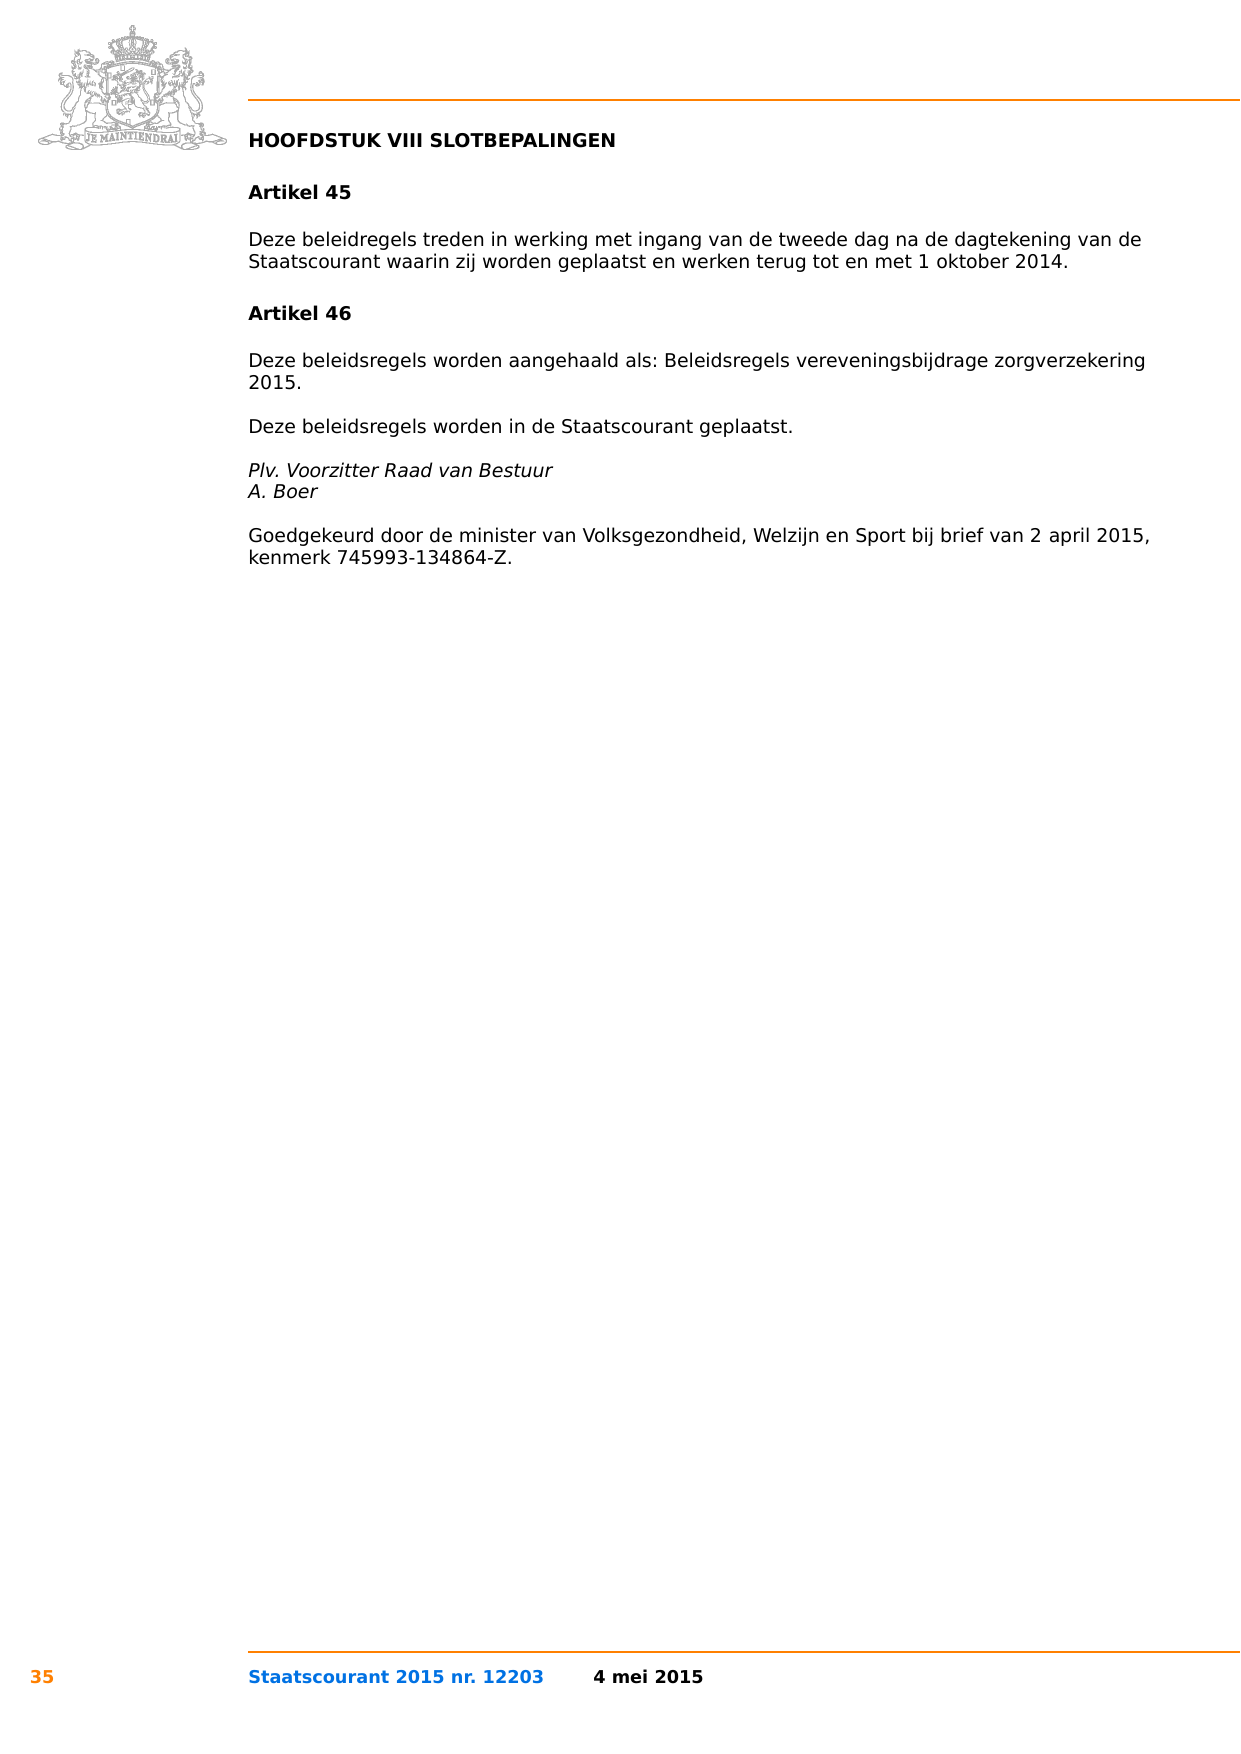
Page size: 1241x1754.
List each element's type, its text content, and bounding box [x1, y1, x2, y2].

text Goedgekeurd door de minister van Volksgezondheid, Welzijn en Sport bij brief van 2 april 2015, kenmerk 745993-134864-Z. [248, 525, 1163, 569]
subtitle Artikel 46 [248, 303, 1163, 325]
text Plv. Voorzitter Raad van Bestuur A. Boer [248, 459, 1163, 503]
picture [38, 25, 227, 150]
subtitle Artikel 45 [248, 182, 1163, 204]
text Deze beleidsregels worden in de Staatscourant geplaatst. [248, 416, 1163, 438]
subtitle HOOFDSTUK VIII SLOTBEPALINGEN [248, 130, 1163, 152]
text Deze beleidsregels worden aangehaald als: Beleidsregels vereveningsbijdrage zorgverzekering 2015. [248, 350, 1163, 394]
text Deze beleidregels treden in werking met ingang van de tweede dag na de dagtekening van de Staatscourant waarin zij worden geplaatst en werken terug tot en met 1 oktober 2014. [248, 229, 1163, 273]
